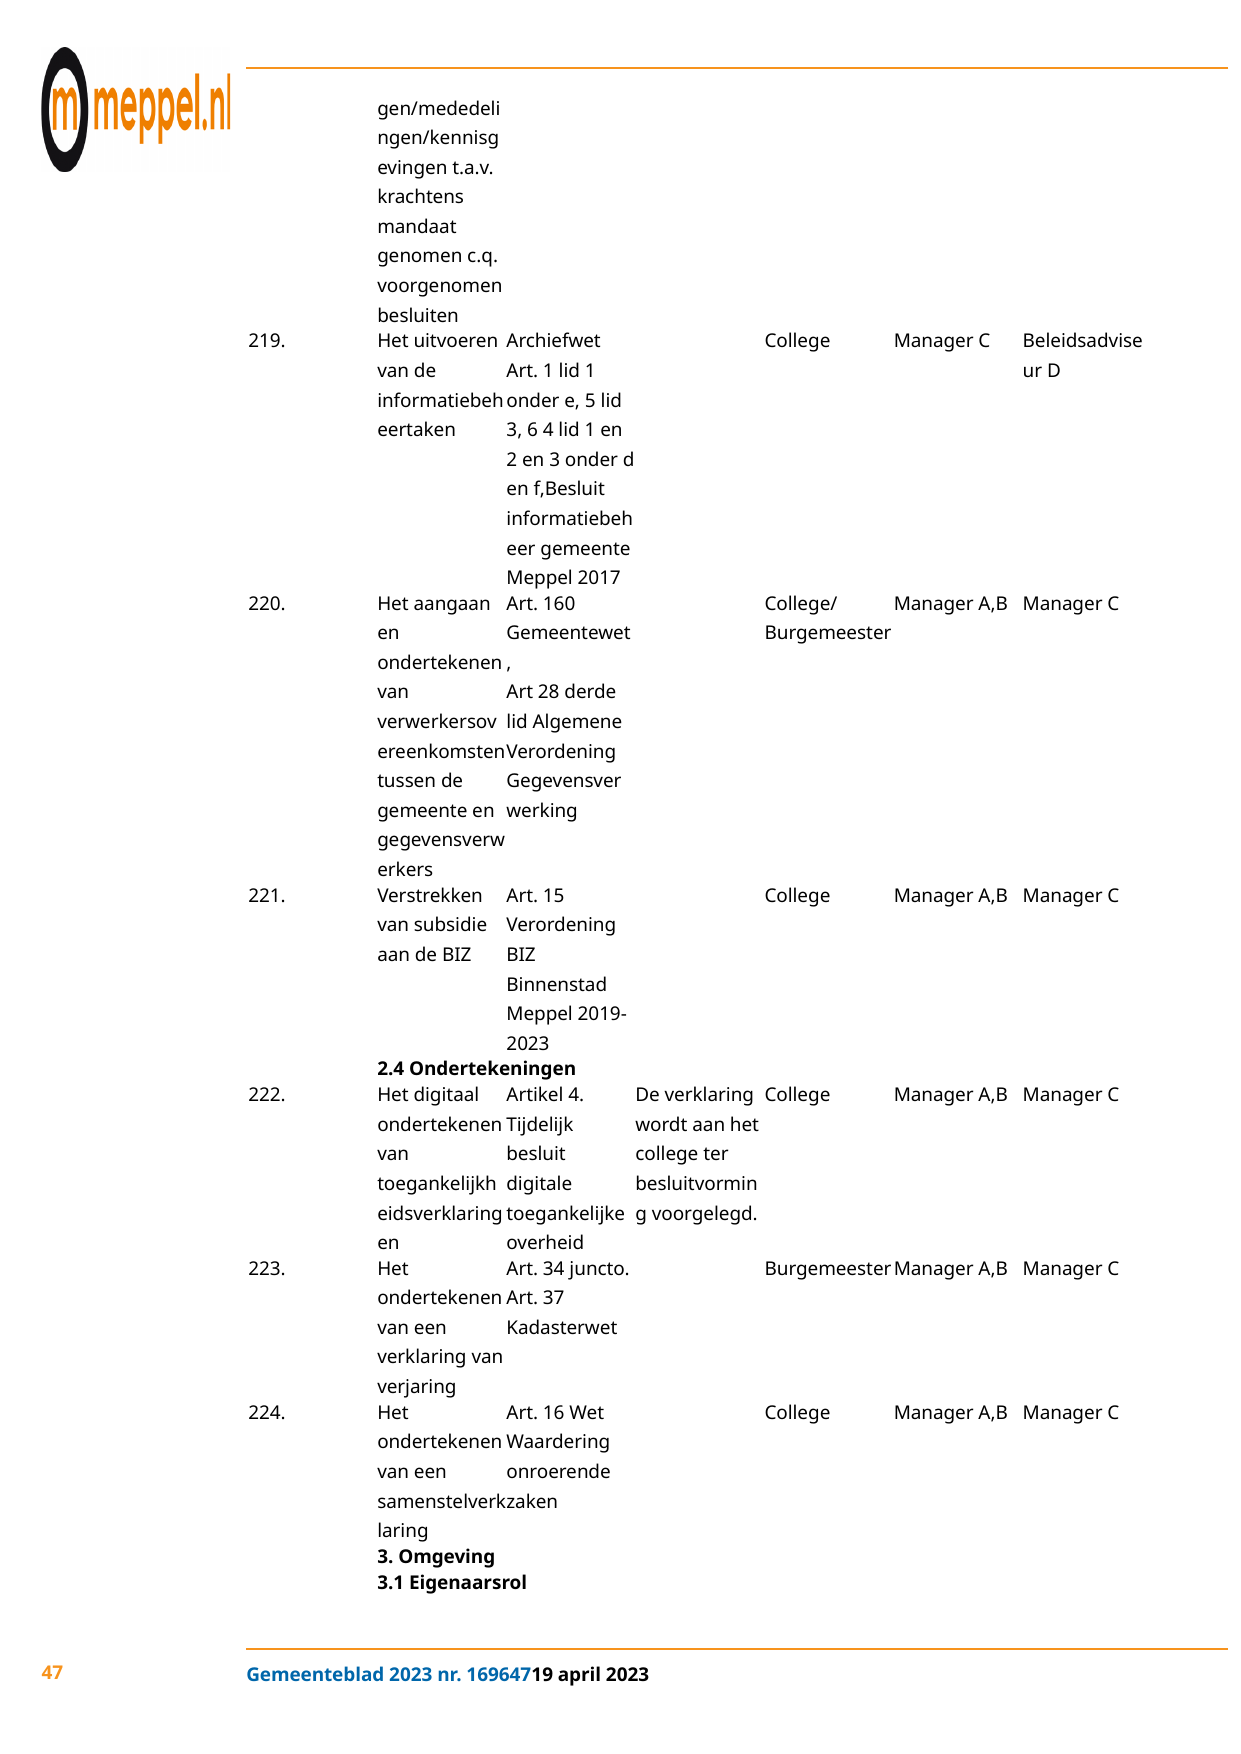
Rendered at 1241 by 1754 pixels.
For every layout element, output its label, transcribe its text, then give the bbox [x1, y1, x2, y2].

picture [41, 47, 231, 172]
table_cell [635, 1399, 764, 1543]
table_cell Manager C [1023, 590, 1152, 882]
table_cell Art. 160 Gemeentewet, Art 28 derde lid Algemene Verordening Gegevensverwerking [506, 590, 635, 882]
table_cell 219. [248, 328, 377, 590]
table_cell Manager C [1023, 1399, 1152, 1543]
table_cell [635, 1569, 764, 1594]
table_cell [248, 1569, 377, 1594]
table_cell [1023, 95, 1152, 328]
table_cell College/Burgemeester [764, 590, 893, 882]
table_cell Artikel 4. Tijdelijk besluit digitale toegankelijke overheid [506, 1081, 635, 1255]
table_cell 3.1 Eigenaarsrol [377, 1569, 635, 1594]
table_cell [635, 1056, 764, 1081]
table_cell 221. [248, 882, 377, 1056]
table_cell Art. 16 Wet Waardering onroerende zaken [506, 1399, 635, 1543]
table_cell [248, 1543, 377, 1569]
table_cell [894, 1056, 1022, 1081]
table_cell [635, 882, 764, 1056]
table_cell [1023, 1569, 1152, 1594]
table_cell 220. [248, 590, 377, 882]
table_cell 3. Omgeving [377, 1543, 635, 1569]
table_cell Art. 15 Verordening BIZ Binnenstad Meppel 2019-2023 [506, 882, 635, 1056]
table_cell [894, 95, 1022, 328]
table_cell [248, 95, 377, 328]
table_cell [764, 95, 893, 328]
table_cell Manager C [894, 328, 1022, 590]
table_cell [506, 95, 635, 328]
table_cell [635, 328, 764, 590]
table_cell College [764, 882, 893, 1056]
table_cell [635, 590, 764, 882]
table_cell Manager A,B [894, 590, 1022, 882]
table_cell Het aangaan en ondertekenen van verwerkersovereenkomsten tussen de gemeente en gegevensverwerkers [377, 590, 506, 882]
table_cell Manager A,B [894, 1081, 1022, 1255]
table_cell Manager A,B [894, 882, 1022, 1056]
table_cell Het uitvoeren van de informatiebeheertaken [377, 328, 506, 590]
table_cell De verklaring wordt aan het college ter besluitvorming voorgelegd. [635, 1081, 764, 1255]
table_cell College [764, 1399, 893, 1543]
table_cell [894, 1569, 1022, 1594]
table_cell [635, 95, 764, 328]
table_cell 2.4 Ondertekeningen [377, 1056, 635, 1081]
table_cell Verstrekken van subsidie aan de BIZ [377, 882, 506, 1056]
table_cell Art. 34 juncto. Art. 37 Kadasterwet [506, 1255, 635, 1399]
table_cell Manager A,B [894, 1255, 1022, 1399]
table_cell gen/mededelingen/kennisgevingen t.a.v. krachtens mandaat genomen c.q. voorgenomen besluiten [377, 95, 506, 328]
table_cell Manager C [1023, 1081, 1152, 1255]
table_cell 223. [248, 1255, 377, 1399]
table_cell College [764, 328, 893, 590]
table_cell [635, 1543, 764, 1569]
table_cell Beleidsadviseur D [1023, 328, 1152, 590]
table_cell Burgemeester [764, 1255, 893, 1399]
table_cell [248, 1056, 377, 1081]
table_cell [1023, 1543, 1152, 1569]
table_cell [1023, 1056, 1152, 1081]
table_cell [764, 1569, 893, 1594]
table_cell 224. [248, 1399, 377, 1543]
table_cell Het ondertekenen van een verklaring van verjaring [377, 1255, 506, 1399]
table_cell Manager C [1023, 882, 1152, 1056]
table_cell [764, 1543, 893, 1569]
table_cell 222. [248, 1081, 377, 1255]
table_cell Het digitaal ondertekenen van toegankelijkheidsverklaringen [377, 1081, 506, 1255]
table_cell Manager C [1023, 1255, 1152, 1399]
table_cell Archiefwet Art. 1 lid 1 onder e, 5 lid 3, 6 4 lid 1 en 2 en 3 onder d en f,Besluit informatiebeheer gemeente Meppel 2017 [506, 328, 635, 590]
table_cell [894, 1543, 1022, 1569]
table_cell Het ondertekenen van een samenstelverklaring [377, 1399, 506, 1543]
table_cell Manager A,B [894, 1399, 1022, 1543]
table_cell [635, 1255, 764, 1399]
table_cell College [764, 1081, 893, 1255]
table_cell [764, 1056, 893, 1081]
